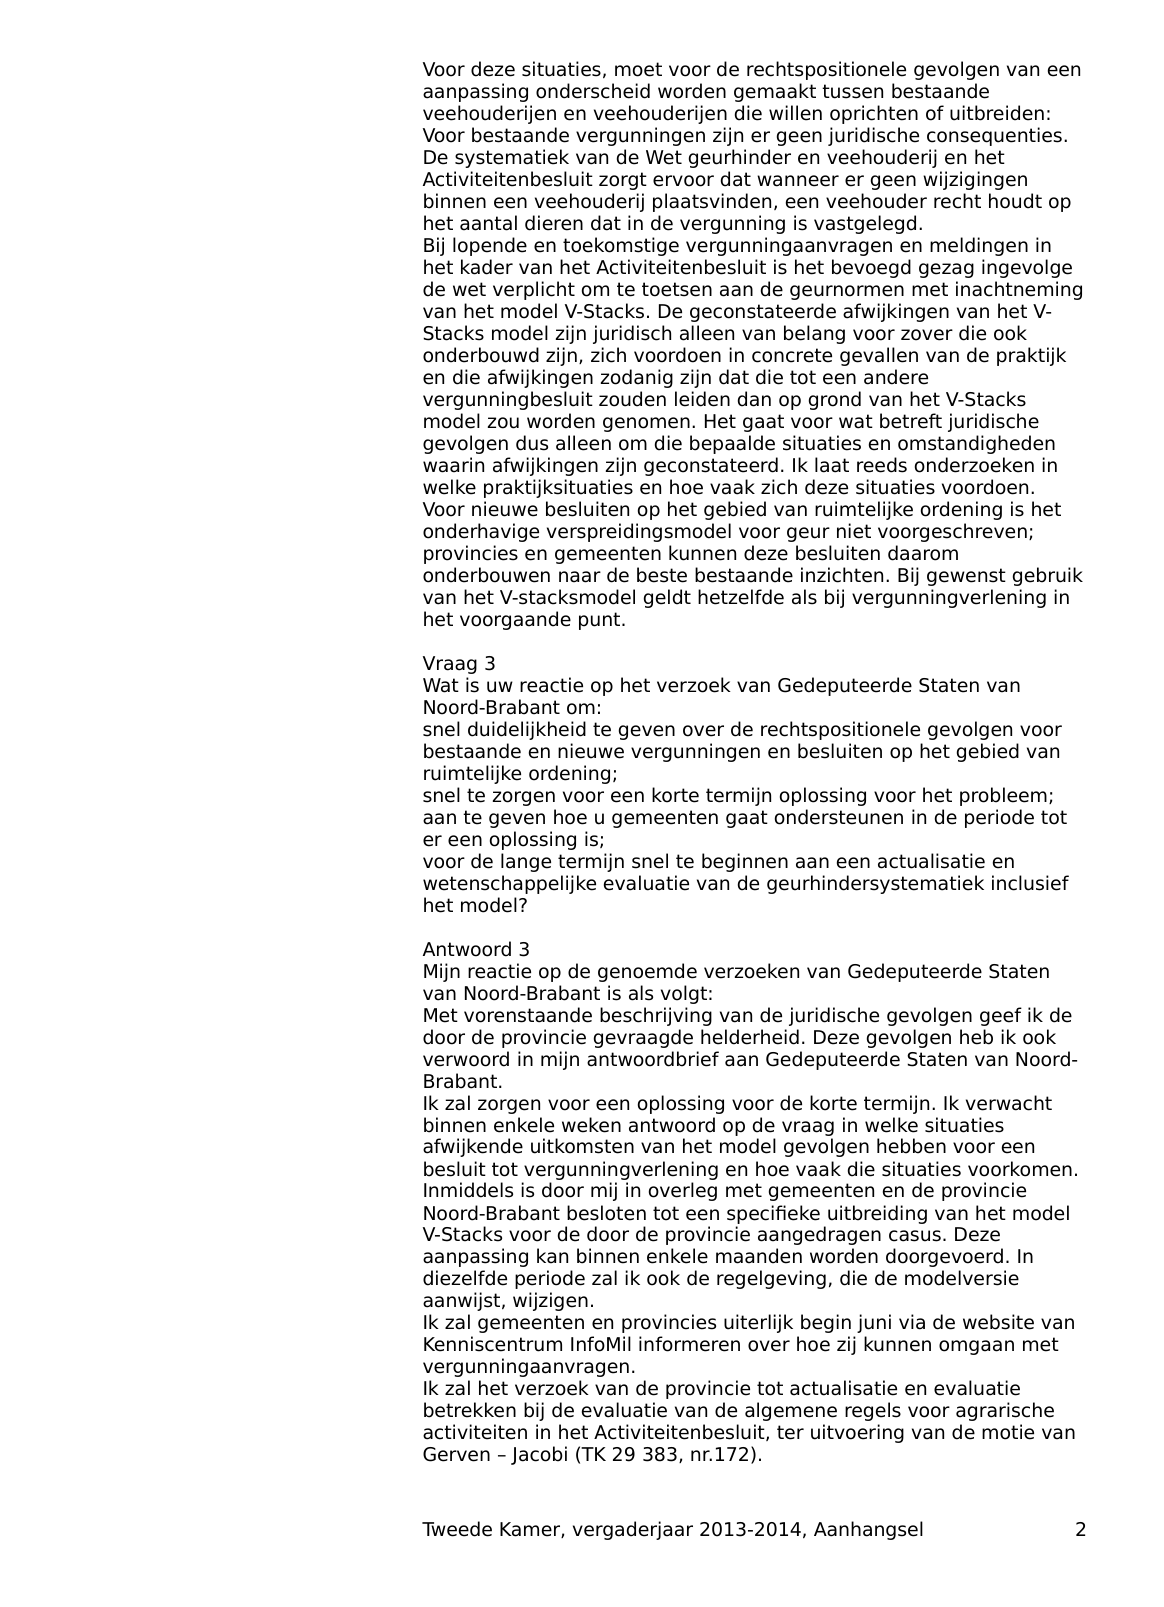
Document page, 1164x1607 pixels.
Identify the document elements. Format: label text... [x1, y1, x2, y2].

text Voor deze situaties, moet voor de rechtspositionele gevolgen van een aanpassing onderscheid worden gemaakt tussen bestaande veehouderijen en veehouderijen die willen oprichten of uitbreiden: [422, 59, 1087, 125]
text Voor bestaande vergunningen zijn er geen juridische consequenties. De systematiek van de Wet geurhinder en veehouderij en het Activiteitenbesluit zorgt ervoor dat wanneer er geen wijzigingen binnen een veehouderij plaatsvinden, een veehouder recht houdt op het aantal dieren dat in de vergunning is vastgelegd. [422, 125, 1087, 235]
text snel duidelijkheid te geven over de rechtspositionele gevolgen voor bestaande en nieuwe vergunningen en besluiten op het gebied van ruimtelijke ordening; [422, 719, 1087, 784]
text Ik zal het verzoek van de provincie tot actualisatie en evaluatie betrekken bij de evaluatie van de algemene regels voor agrarische activiteiten in het Activiteitenbesluit, ter uitvoering van de motie van Gerven – Jacobi (TK 29 383, nr.172). [422, 1378, 1087, 1466]
text Vraag 3 [422, 653, 1087, 675]
text Voor nieuwe besluiten op het gebied van ruimtelijke ordening is het onderhavige verspreidingsmodel voor geur niet voorgeschreven; provincies en gemeenten kunnen deze besluiten daarom onderbouwen naar de beste bestaande inzichten. Bij gewenst gebruik van het V-stacksmodel geldt hetzelfde als bij vergunningverlening in het voorgaande punt. [422, 499, 1087, 631]
text Mijn reactie op de genoemde verzoeken van Gedeputeerde Staten van Noord-Brabant is als volgt: [422, 961, 1087, 1004]
text Ik zal zorgen voor een oplossing voor de korte termijn. Ik verwacht binnen enkele weken antwoord op de vraag in welke situaties afwijkende uitkomsten van het model gevolgen hebben voor een besluit tot vergunningverlening en hoe vaak die situaties voorkomen. Inmiddels is door mij in overleg met gemeenten en de provincie Noord-Brabant besloten tot een specifieke uitbreiding van het model V-Stacks voor de door de provincie aangedragen casus. Deze aanpassing kan binnen enkele maanden worden doorgevoerd. In diezelfde periode zal ik ook de regelgeving, die de modelversie aanwijst, wijzigen. [422, 1092, 1087, 1312]
text Wat is uw reactie op het verzoek van Gedeputeerde Staten van Noord-Brabant om: [422, 675, 1087, 719]
text Antwoord 3 [422, 939, 1087, 961]
text aan te geven hoe u gemeenten gaat ondersteunen in de periode tot er een oplossing is; [422, 807, 1087, 851]
text Bij lopende en toekomstige vergunningaanvragen en meldingen in het kader van het Activiteitenbesluit is het bevoegd gezag ingevolge de wet verplicht om te toetsen aan de geurnormen met inachtneming van het model V-Stacks. De geconstateerde afwijkingen van het V-Stacks model zijn juridisch alleen van belang voor zover die ook onderbouwd zijn, zich voordoen in concrete gevallen van de praktijk en die afwijkingen zodanig zijn dat die tot een andere vergunningbesluit zouden leiden dan op grond van het V-Stacks model zou worden genomen. Het gaat voor wat betreft juridische gevolgen dus alleen om die bepaalde situaties en omstandigheden waarin afwijkingen zijn geconstateerd. Ik laat reeds onderzoeken in welke praktijksituaties en hoe vaak zich deze situaties voordoen. [422, 235, 1087, 499]
text snel te zorgen voor een korte termijn oplossing voor het probleem; [422, 784, 1087, 807]
text Ik zal gemeenten en provincies uiterlijk begin juni via de website van Kenniscentrum InfoMil informeren over hoe zij kunnen omgaan met vergunningaanvragen. [422, 1312, 1087, 1378]
text Met vorenstaande beschrijving van de juridische gevolgen geef ik de door de provincie gevraagde helderheid. Deze gevolgen heb ik ook verwoord in mijn antwoordbrief aan Gedeputeerde Staten van Noord-Brabant. [422, 1004, 1087, 1092]
text voor de lange termijn snel te beginnen aan een actualisatie en wetenschappelijke evaluatie van de geurhindersystematiek inclusief het model? [422, 851, 1087, 916]
